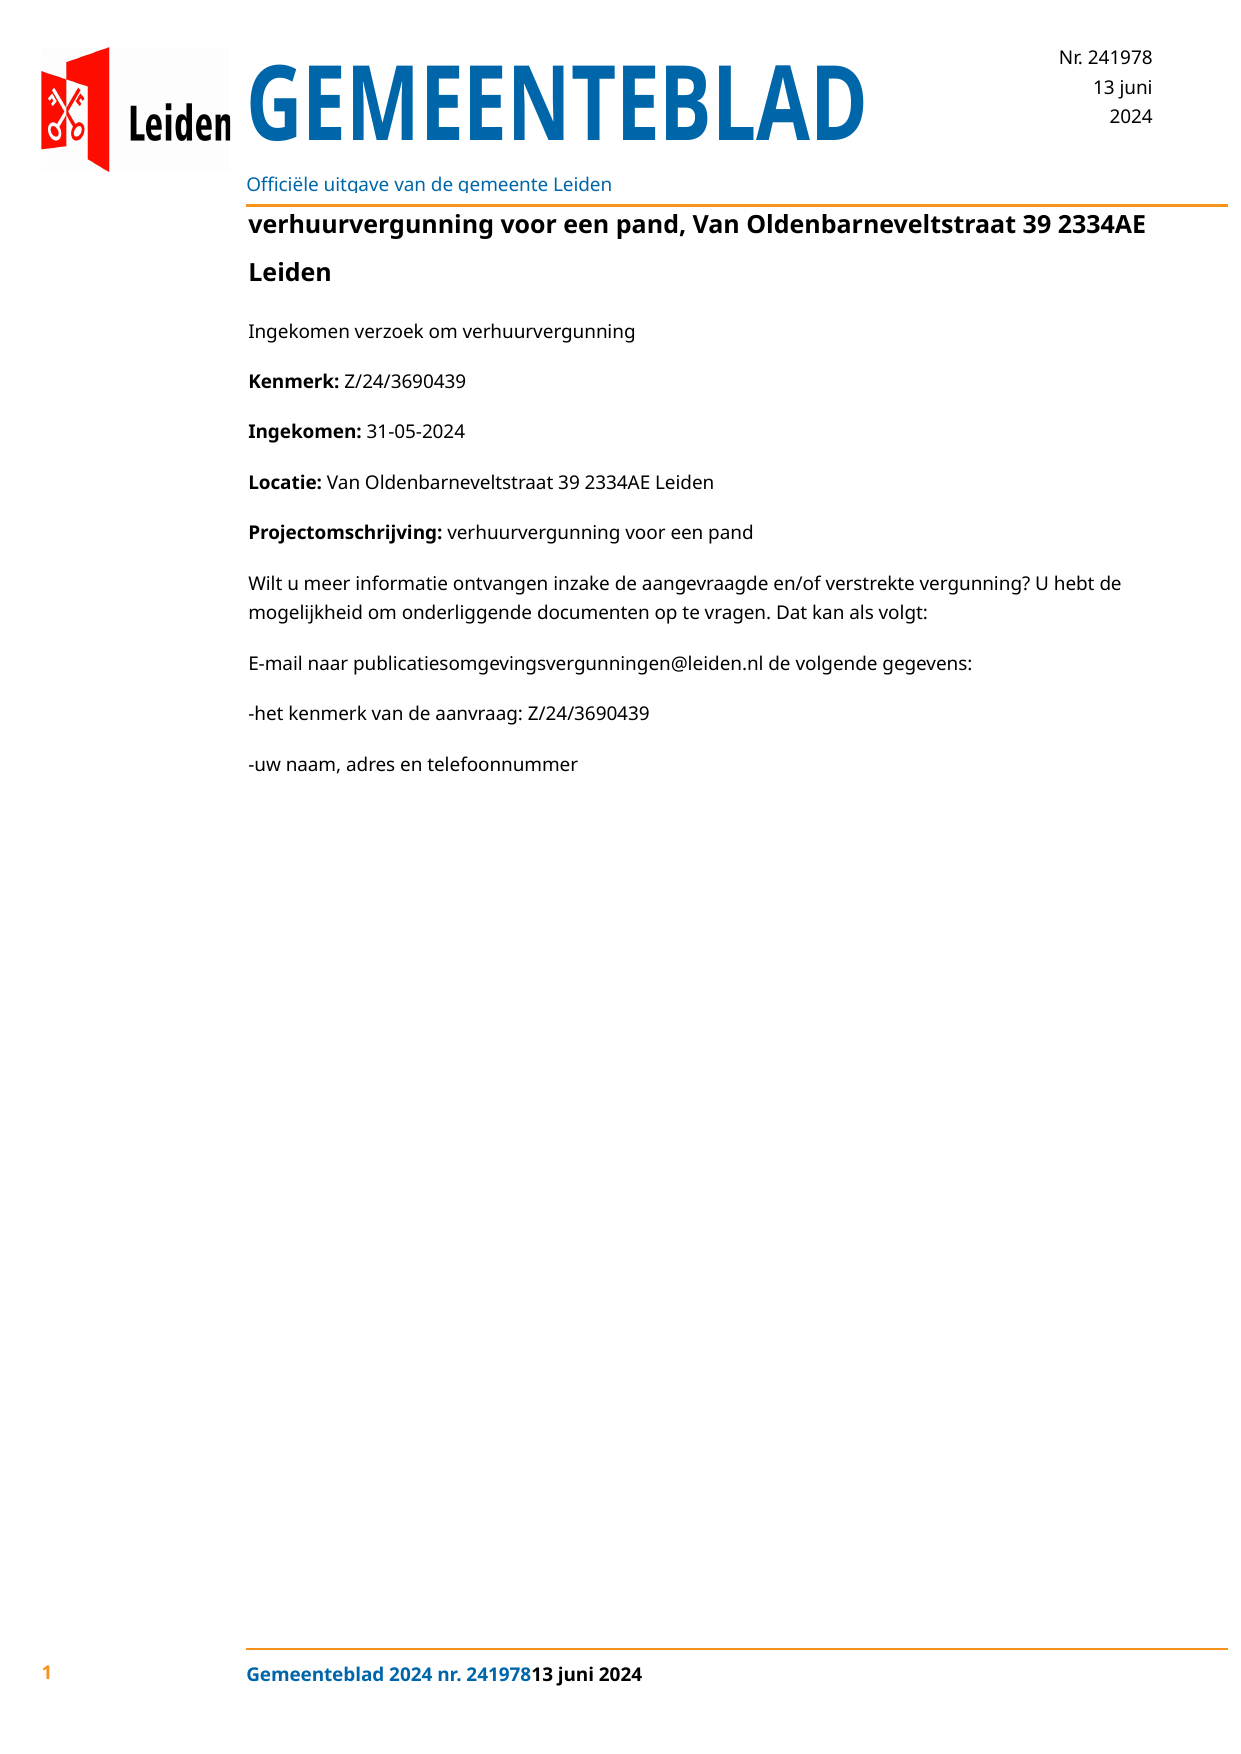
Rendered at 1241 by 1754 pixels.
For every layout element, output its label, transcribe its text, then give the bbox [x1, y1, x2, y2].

text Ingekomen verzoek om verhuurvergunning [248, 318, 1152, 344]
text Kenmerk: Z/24/3690439 [248, 368, 1152, 394]
text E-mail naar publicatiesomgevingsvergunningen@leiden.nl de volgende gegevens: [248, 650, 1152, 676]
text Projectomschrijving: verhuurvergunning voor een pand [248, 519, 1152, 545]
text verhuurvergunning voor een pand, Van Oldenbarneveltstraat 39 2334AE Leiden [248, 207, 1152, 288]
text -het kenmerk van de aanvraag: Z/24/3690439 [248, 700, 1152, 726]
text Wilt u meer informatie ontvangen inzake de aangevraagde en/of verstrekte vergunning? U hebt de mogelijkheid om onderliggende documenten op te vragen. Dat kan als volgt: [248, 570, 1152, 625]
text Ingekomen: 31-05-2024 [248, 419, 1152, 444]
text -uw naam, adres en telefoonnummer [248, 751, 1152, 777]
text Locatie: Van Oldenbarneveltstraat 39 2334AE Leiden [248, 469, 1152, 495]
picture [41, 47, 231, 172]
